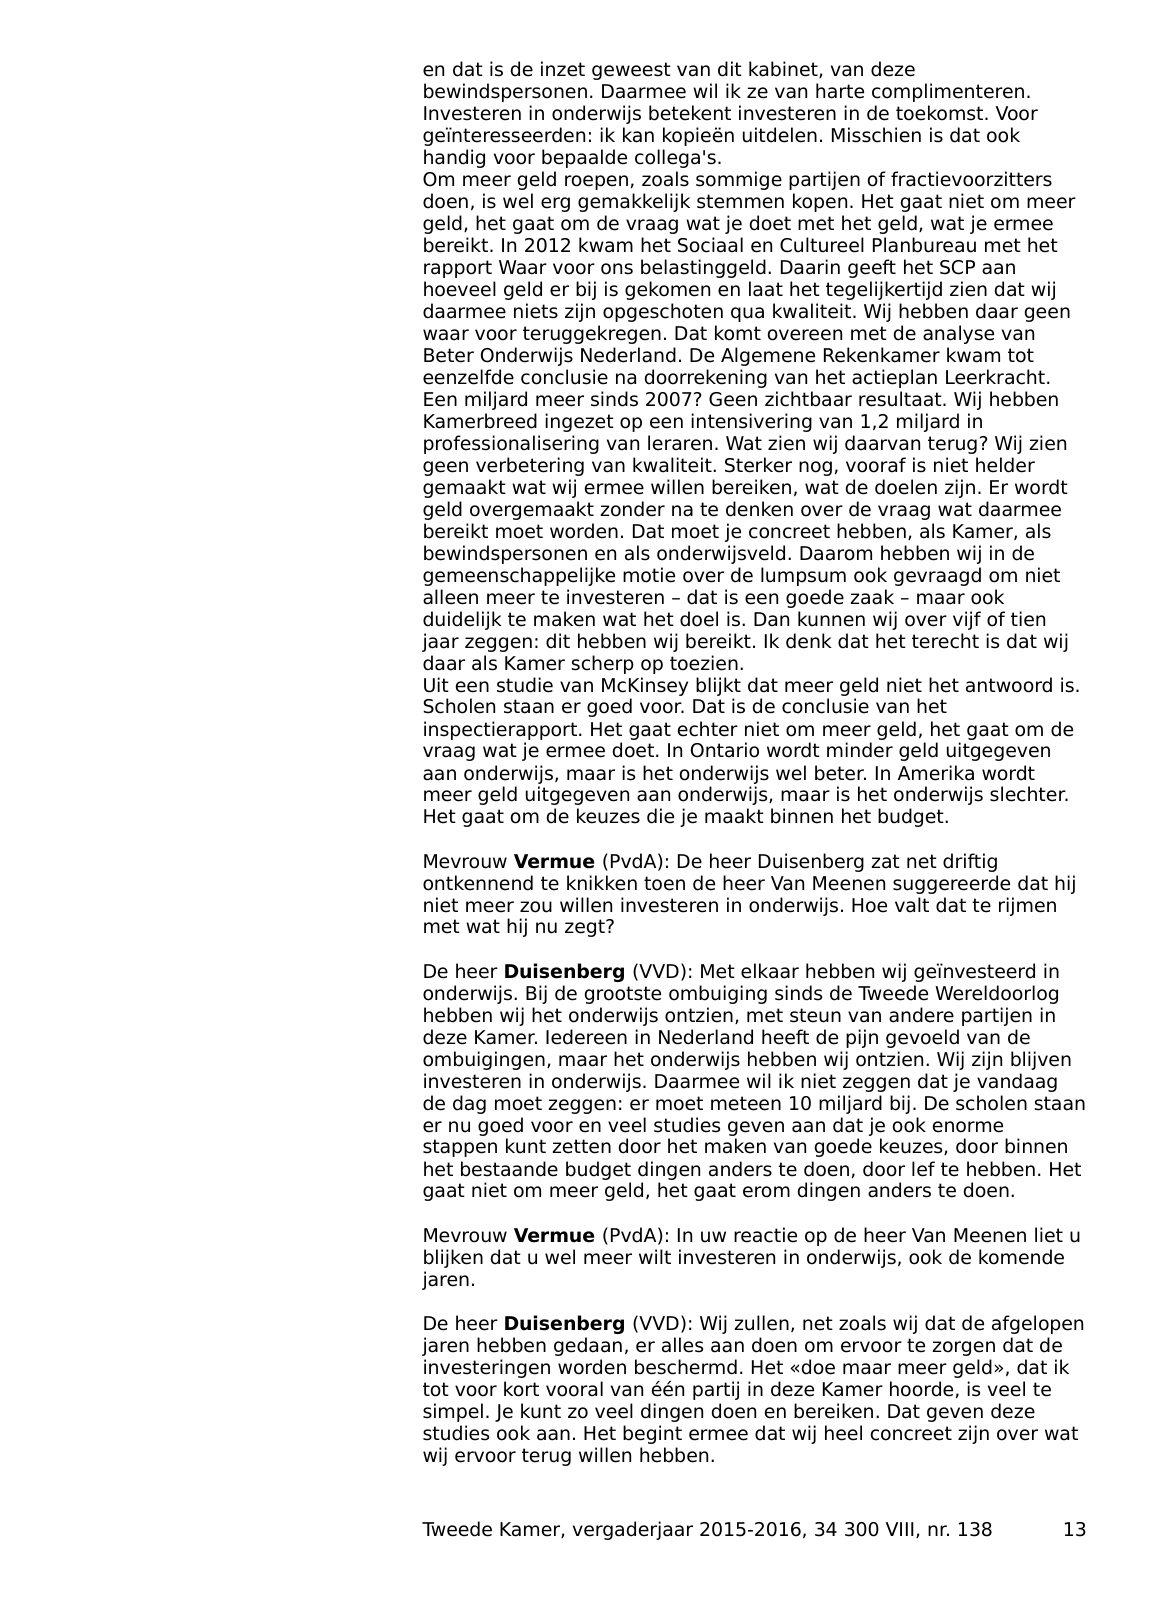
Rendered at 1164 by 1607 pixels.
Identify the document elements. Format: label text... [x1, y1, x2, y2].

text Mevrouw Vermue (PvdA): De heer Duisenberg zat net driftig ontkennend te knikken toen de heer Van Meenen suggereerde dat hij niet meer zou willen investeren in onderwijs. Hoe valt dat te rijmen met wat hij nu zegt? [422, 851, 1087, 938]
text De heer Duisenberg (VVD): Wij zullen, net zoals wij dat de afgelopen jaren hebben gedaan, er alles aan doen om ervoor te zorgen dat de investeringen worden beschermd. Het «doe maar meer geld», dat ik tot voor kort vooral van één partij in deze Kamer hoorde, is veel te simpel. Je kunt zo veel dingen doen en bereiken. Dat geven deze studies ook aan. Het begint ermee dat wij heel concreet zijn over wat wij ervoor terug willen hebben. [422, 1313, 1087, 1467]
text Mevrouw Vermue (PvdA): In uw reactie op de heer Van Meenen liet u blijken dat u wel meer wilt investeren in onderwijs, ook de komende jaren. [422, 1224, 1087, 1291]
text en dat is de inzet geweest van dit kabinet, van deze bewindspersonen. Daarmee wil ik ze van harte complimenteren. Investeren in onderwijs betekent investeren in de toekomst. Voor geïnteresseerden: ik kan kopieën uitdelen. Misschien is dat ook handig voor bepaalde collega's. [422, 59, 1087, 169]
text De heer Duisenberg (VVD): Met elkaar hebben wij geïnvesteerd in onderwijs. Bij de grootste ombuiging sinds de Tweede Wereldoorlog hebben wij het onderwijs ontzien, met steun van andere partijen in deze Kamer. Iedereen in Nederland heeft de pijn gevoeld van de ombuigingen, maar het onderwijs hebben wij ontzien. Wij zijn blijven investeren in onderwijs. Daarmee wil ik niet zeggen dat je vandaag de dag moet zeggen: er moet meteen 10 miljard bij. De scholen staan er nu goed voor en veel studies geven aan dat je ook enorme stappen kunt zetten door het maken van goede keuzes, door binnen het bestaande budget dingen anders te doen, door lef te hebben. Het gaat niet om meer geld, het gaat erom dingen anders te doen. [422, 961, 1087, 1202]
text Uit een studie van McKinsey blijkt dat meer geld niet het antwoord is. Scholen staan er goed voor. Dat is de conclusie van het inspectierapport. Het gaat echter niet om meer geld, het gaat om de vraag wat je ermee doet. In Ontario wordt minder geld uitgegeven aan onderwijs, maar is het onderwijs wel beter. In Amerika wordt meer geld uitgegeven aan onderwijs, maar is het onderwijs slechter. Het gaat om de keuzes die je maakt binnen het budget. [422, 674, 1087, 828]
text Om meer geld roepen, zoals sommige partijen of fractievoorzitters doen, is wel erg gemakkelijk stemmen kopen. Het gaat niet om meer geld, het gaat om de vraag wat je doet met het geld, wat je ermee bereikt. In 2012 kwam het Sociaal en Cultureel Planbureau met het rapport Waar voor ons belastinggeld. Daarin geeft het SCP aan hoeveel geld er bij is gekomen en laat het tegelijkertijd zien dat wij daarmee niets zijn opgeschoten qua kwaliteit. Wij hebben daar geen waar voor teruggekregen. Dat komt overeen met de analyse van Beter Onderwijs Nederland. De Algemene Rekenkamer kwam tot eenzelfde conclusie na doorrekening van het actieplan Leerkracht. Een miljard meer sinds 2007? Geen zichtbaar resultaat. Wij hebben Kamerbreed ingezet op een intensivering van 1,2 miljard in professionalisering van leraren. Wat zien wij daarvan terug? Wij zien geen verbetering van kwaliteit. Sterker nog, vooraf is niet helder gemaakt wat wij ermee willen bereiken, wat de doelen zijn. Er wordt geld overgemaakt zonder na te denken over de vraag wat daarmee bereikt moet worden. Dat moet je concreet hebben, als Kamer, als bewindspersonen en als onderwijsveld. Daarom hebben wij in de gemeenschappelijke motie over de lumpsum ook gevraagd om niet alleen meer te investeren – dat is een goede zaak – maar ook duidelijk te maken wat het doel is. Dan kunnen wij over vijf of tien jaar zeggen: dit hebben wij bereikt. Ik denk dat het terecht is dat wij daar als Kamer scherp op toezien. [422, 169, 1087, 674]
